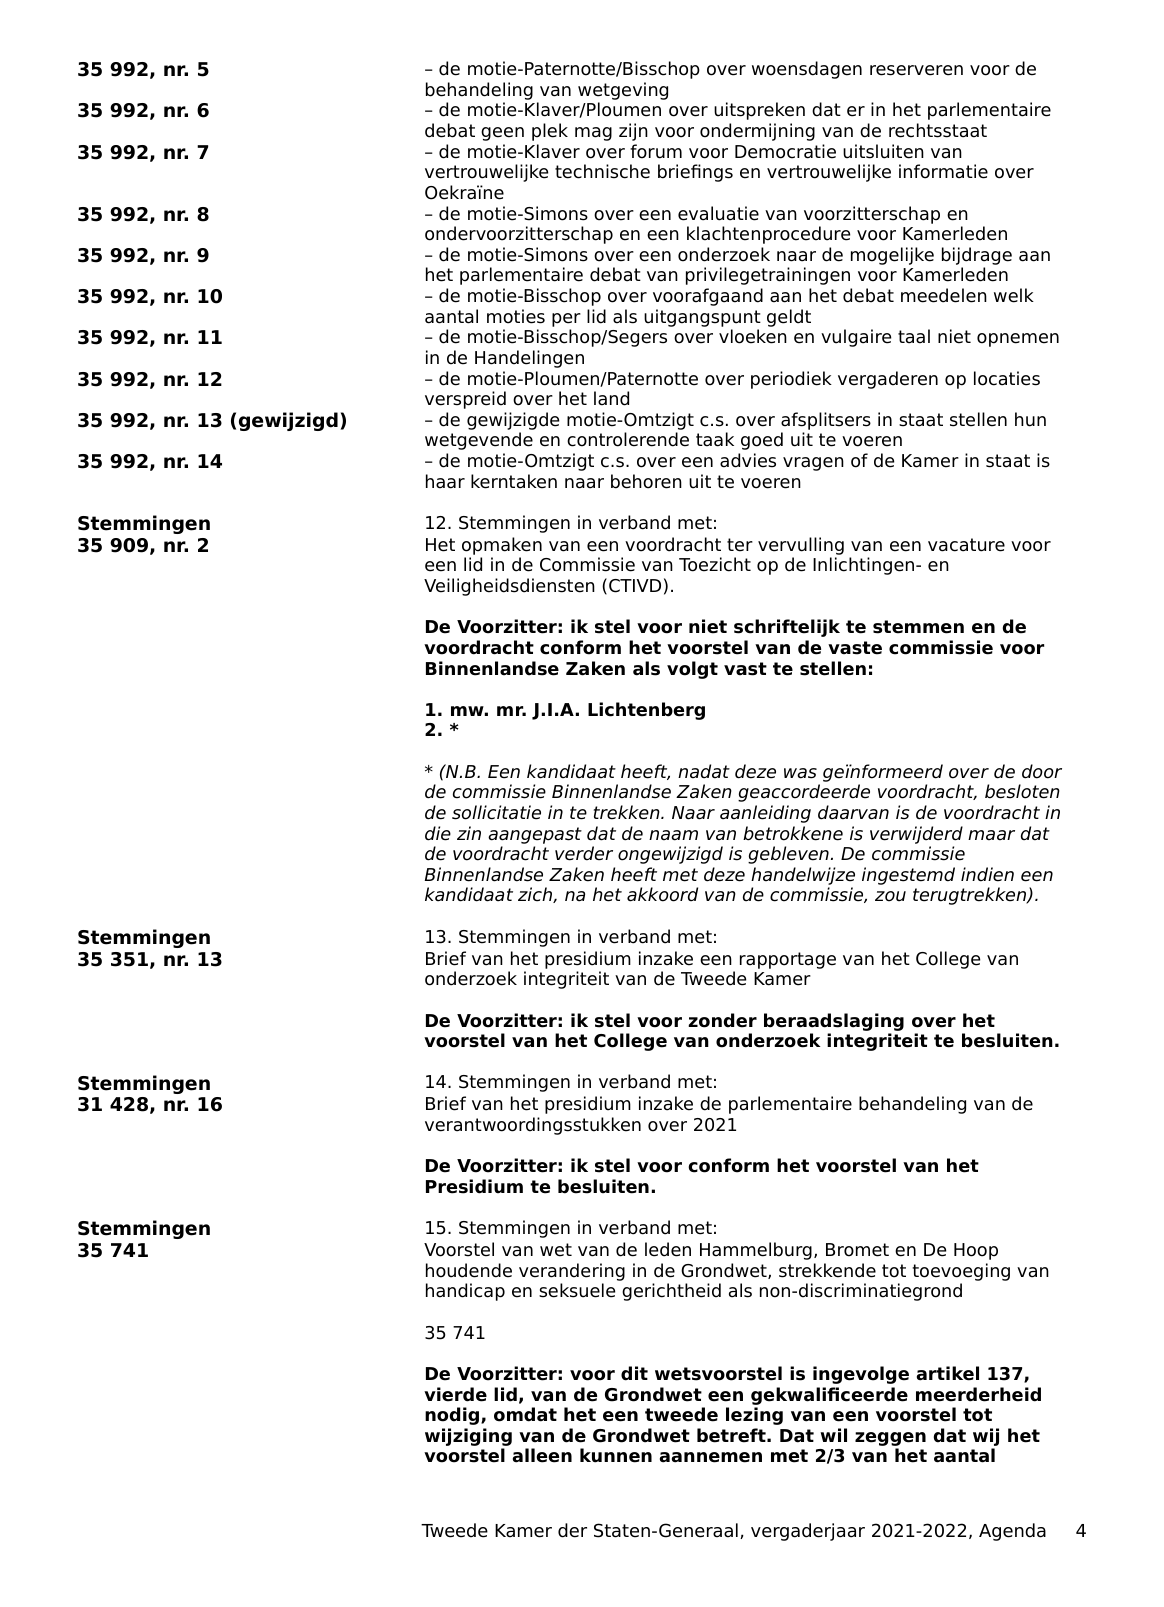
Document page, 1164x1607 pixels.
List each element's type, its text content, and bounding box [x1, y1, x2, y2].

table_cell [418, 990, 1087, 1011]
table_cell [401, 1323, 418, 1343]
table_cell De Voorzitter: ik stel voor niet schriftelijk te stemmen en de voordracht conform het voorstel van de vaste commissie voor Binnenlandse Zaken als volgt vast te stellen: [418, 617, 1087, 679]
table_cell [401, 369, 418, 410]
table_cell [401, 1240, 418, 1302]
table_cell [401, 990, 418, 1011]
table_cell 35 992, nr. 7 [77, 142, 401, 203]
table_cell [401, 327, 418, 368]
table_cell – de motie-Omtzigt c.s. over een advies vragen of de Kamer in staat is haar kerntaken naar behoren uit te voeren [418, 451, 1087, 492]
table_cell [401, 451, 418, 492]
table_cell [401, 535, 418, 597]
table_cell 35 992, nr. 9 [77, 245, 401, 286]
table_cell 35 741 [77, 1240, 401, 1302]
table_cell Het opmaken van een voordracht ter vervulling van een vacature voor een lid in de Commissie van Toezicht op de Inlichtingen- en Veiligheidsdiensten (CTIVD). [418, 535, 1087, 597]
table_cell – de motie-Klaver/Ploumen over uitspreken dat er in het parlementaire debat geen plek mag zijn voor ondermijning van de rechtsstaat [418, 100, 1087, 142]
table_cell Brief van het presidium inzake de parlementaire behandeling van de verantwoordingsstukken over 2021 [418, 1094, 1087, 1136]
table_cell [401, 286, 418, 327]
table_cell [77, 990, 401, 1011]
table_cell [401, 700, 418, 720]
table_cell [401, 1218, 418, 1240]
table_cell [77, 1156, 401, 1197]
table_cell [77, 1198, 401, 1218]
table_cell [418, 679, 1087, 700]
table_cell [401, 204, 418, 245]
table_cell 35 992, nr. 14 [77, 451, 401, 492]
table_cell [401, 142, 418, 203]
table_cell [77, 906, 401, 927]
table_cell 1. mw. mr. J.I.A. Lichtenberg [418, 700, 1087, 720]
table_cell [401, 906, 418, 927]
table_cell [401, 741, 418, 762]
table_cell 35 992, nr. 13 (gewijzigd) [77, 410, 401, 451]
table_cell [401, 1156, 418, 1197]
table_cell [401, 1136, 418, 1156]
table_cell Stemmingen [77, 927, 401, 949]
table_cell [401, 1364, 418, 1467]
table_cell – de motie-Ploumen/Paternotte over periodiek vergaderen op locaties verspreid over het land [418, 369, 1087, 410]
table_cell * (N.B. Een kandidaat heeft, nadat deze was geïnformeerd over de door de commissie Binnenlandse Zaken geaccordeerde voordracht, besloten de sollicitatie in te trekken. Naar aanleiding daarvan is de voordracht in die zin aangepast dat de naam van betrokkene is verwijderd maar dat de voordracht verder ongewijzigd is gebleven. De commissie Binnenlandse Zaken heeft met deze handelwijze ingestemd indien een kandidaat zich, na het akkoord van de commissie, zou terugtrekken). [418, 762, 1081, 906]
table_cell [401, 59, 418, 100]
table_cell 2. * [418, 720, 1087, 741]
table_cell 35 992, nr. 6 [77, 100, 401, 142]
table_cell [77, 762, 401, 906]
table_cell [401, 949, 418, 990]
table_cell De Voorzitter: ik stel voor zonder beraadslaging over het voorstel van het College van onderzoek integriteit te besluiten. [418, 1011, 1087, 1052]
table_cell [77, 679, 401, 700]
table_cell [418, 1198, 1087, 1218]
table_cell 14. Stemmingen in verband met: [418, 1073, 1087, 1094]
table_cell [401, 1198, 418, 1218]
table_cell [77, 741, 401, 762]
table_cell [77, 1136, 401, 1156]
table_cell [401, 927, 418, 949]
table_cell [77, 617, 401, 679]
table_cell [418, 597, 1087, 617]
table_cell 13. Stemmingen in verband met: [418, 927, 1087, 949]
table_cell [77, 1364, 401, 1467]
table_cell De Voorzitter: voor dit wetsvoorstel is ingevolge artikel 137, vierde lid, van de Grondwet een gekwalificeerde meerderheid nodig, omdat het een tweede lezing van een voorstel tot wijziging van de Grondwet betreft. Dat wil zeggen dat wij het voorstel alleen kunnen aannemen met 2/3 van het aantal [418, 1364, 1087, 1467]
table_cell [418, 906, 1087, 927]
table_cell 35 992, nr. 11 [77, 327, 401, 368]
table_cell [77, 1302, 401, 1323]
table_cell [418, 1302, 1087, 1323]
table_cell [401, 597, 418, 617]
table_cell [401, 245, 418, 286]
table_cell 12. Stemmingen in verband met: [418, 513, 1087, 535]
table_cell – de motie-Klaver over forum voor Democratie uitsluiten van vertrouwelijke technische briefings en vertrouwelijke informatie over Oekraïne [418, 142, 1087, 203]
table_cell [401, 100, 418, 142]
table_cell 15. Stemmingen in verband met: [418, 1218, 1087, 1240]
table_cell [401, 1052, 418, 1072]
table_cell 35 992, nr. 5 [77, 59, 401, 100]
table_cell [77, 492, 401, 513]
table_cell De Voorzitter: ik stel voor conform het voorstel van het Presidium te besluiten. [418, 1156, 1087, 1197]
table_cell 35 992, nr. 8 [77, 204, 401, 245]
table_cell [418, 1343, 1087, 1364]
table_cell [401, 513, 418, 535]
table_cell [77, 1052, 401, 1072]
table_cell [401, 492, 418, 513]
table_cell Stemmingen [77, 513, 401, 535]
table_cell [401, 762, 418, 906]
table_cell [418, 1052, 1087, 1072]
table_cell [77, 597, 401, 617]
table_cell – de gewijzigde motie-Omtzigt c.s. over afsplitsers in staat stellen hun wetgevende en controlerende taak goed uit te voeren [418, 410, 1087, 451]
table_cell 35 909, nr. 2 [77, 535, 401, 597]
table_cell [418, 741, 1087, 762]
table_cell [418, 492, 1087, 513]
table_cell [401, 720, 418, 741]
table_cell – de motie-Bisschop/Segers over vloeken en vulgaire taal niet opnemen in de Handelingen [418, 327, 1087, 368]
table_cell – de motie-Simons over een evaluatie van voorzitterschap en ondervoorzitterschap en een klachtenprocedure voor Kamerleden [418, 204, 1087, 245]
table_cell [77, 1343, 401, 1364]
table_cell 35 741 [418, 1323, 1087, 1343]
table_cell [401, 679, 418, 700]
table_cell [401, 1073, 418, 1094]
table_cell 35 992, nr. 10 [77, 286, 401, 327]
table_cell [401, 1011, 418, 1052]
table_cell – de motie-Bisschop over voorafgaand aan het debat meedelen welk aantal moties per lid als uitgangspunt geldt [418, 286, 1087, 327]
table_cell Brief van het presidium inzake een rapportage van het College van onderzoek integriteit van de Tweede Kamer [418, 949, 1087, 990]
table_cell 31 428, nr. 16 [77, 1094, 401, 1136]
table_cell [77, 1011, 401, 1052]
table_cell [77, 700, 401, 720]
table_cell [401, 1094, 418, 1136]
table_cell 35 351, nr. 13 [77, 949, 401, 990]
table_cell – de motie-Paternotte/Bisschop over woensdagen reserveren voor de behandeling van wetgeving [418, 59, 1087, 100]
table_cell [401, 1343, 418, 1364]
table_cell [401, 617, 418, 679]
table_cell [77, 720, 401, 741]
table_cell Voorstel van wet van de leden Hammelburg, Bromet en De Hoop houdende verandering in de Grondwet, strekkende tot toevoeging van handicap en seksuele gerichtheid als non-discriminatiegrond [418, 1240, 1087, 1302]
table_cell 35 992, nr. 12 [77, 369, 401, 410]
table_cell [77, 1323, 401, 1343]
table_cell [418, 1136, 1087, 1156]
table_cell Stemmingen [77, 1073, 401, 1094]
table_cell [401, 410, 418, 451]
table_cell Stemmingen [77, 1218, 401, 1240]
table_cell – de motie-Simons over een onderzoek naar de mogelijke bijdrage aan het parlementaire debat van privilegetrainingen voor Kamerleden [418, 245, 1087, 286]
table_cell [401, 1302, 418, 1323]
